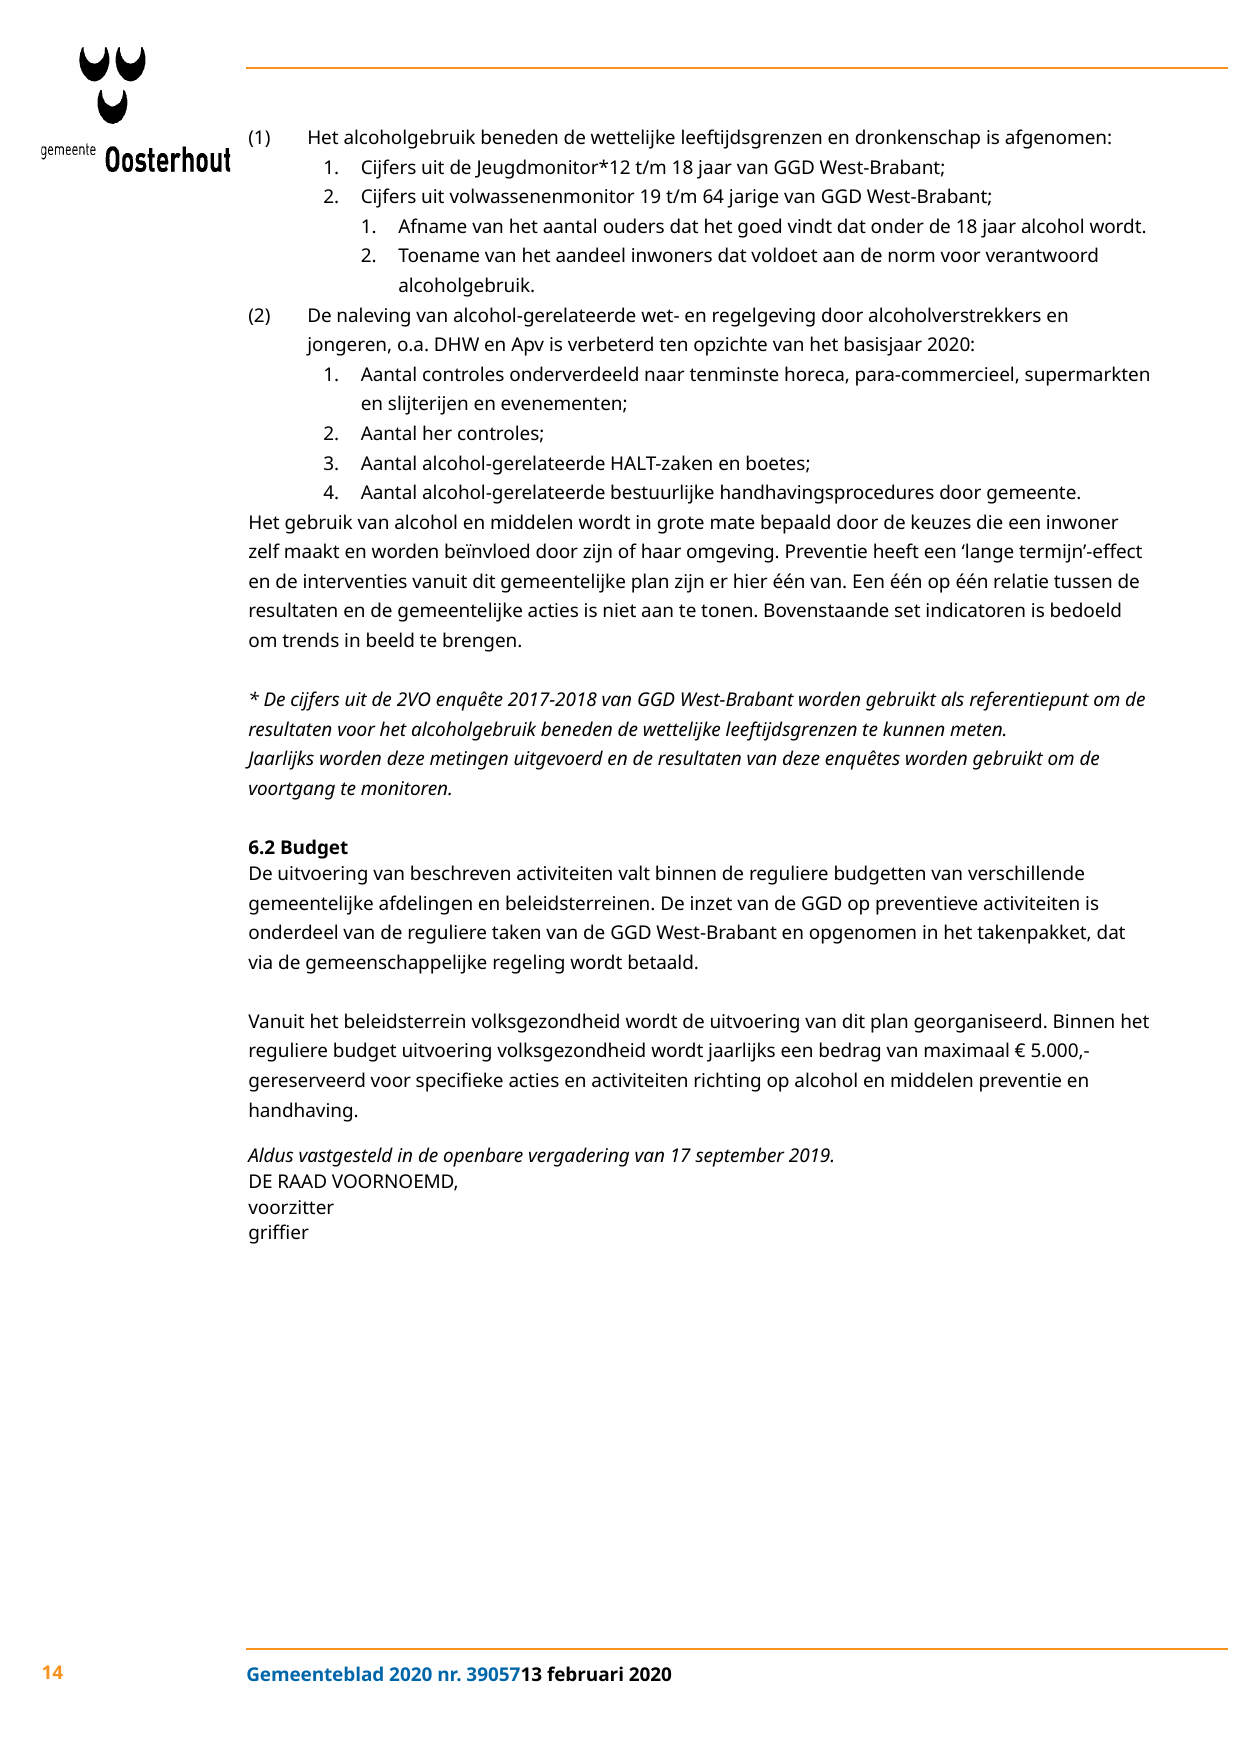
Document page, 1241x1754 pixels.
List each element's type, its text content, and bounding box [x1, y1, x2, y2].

text griffier [248, 1219, 1152, 1245]
list Cijfers uit de Jeugdmonitor*12 t/m 18 jaar van GGD West-Brabant; [323, 154, 1152, 180]
list Aantal her controles; [323, 420, 1152, 446]
picture [41, 47, 231, 172]
text Het gebruik van alcohol en middelen wordt in grote mate bepaald door de keuzes die een inwoner zelf maakt en worden beïnvloed door zijn of haar omgeving. Preventie heeft een ‘lange termijn’-effect en de interventies vanuit dit gemeentelijke plan zijn er hier één van. Een één op één relatie tussen de resultaten en de gemeentelijke acties is niet aan te tonen. Bovenstaande set indicatoren is bedoeld om trends in beeld te brengen. [248, 509, 1152, 653]
text DE RAAD VOORNOEMD, [248, 1168, 1152, 1194]
list Aantal alcohol-gerelateerde bestuurlijke handhavingsprocedures door gemeente. [323, 479, 1152, 505]
text Vanuit het beleidsterrein volksgezondheid wordt de uitvoering van dit plan georganiseerd. Binnen het reguliere budget uitvoering volksgezondheid wordt jaarlijks een bedrag van maximaal € 5.000,- gereserveerd voor specifieke acties en activiteiten richting op alcohol en middelen preventie en handhaving. [248, 1008, 1152, 1122]
text * De cijfers uit de 2VO enquête 2017-2018 van GGD West-Brabant worden gebruikt als referentiepunt om de resultaten voor het alcoholgebruik beneden de wettelijke leeftijdsgrenzen te kunnen meten. [248, 686, 1152, 742]
text 6.2 Budget [248, 834, 1152, 860]
list Afname van het aantal ouders dat het goed vindt dat onder de 18 jaar alcohol wordt. [361, 213, 1152, 239]
text voorzitter [248, 1194, 1152, 1219]
text Aldus vastgesteld in de openbare vergadering van 17 september 2019. [248, 1142, 1152, 1168]
list Toename van het aandeel inwoners dat voldoet aan de norm voor verantwoord alcoholgebruik. [361, 243, 1152, 298]
list Het alcoholgebruik beneden de wettelijke leeftijdsgrenzen en dronkenschap is afgenomen: [248, 124, 1152, 150]
list Aantal alcohol-gerelateerde HALT-zaken en boetes; [323, 450, 1152, 476]
text Jaarlijks worden deze metingen uitgevoerd en de resultaten van deze enquêtes worden gebruikt om de voortgang te monitoren. [248, 746, 1152, 801]
text De uitvoering van beschreven activiteiten valt binnen de reguliere budgetten van verschillende gemeentelijke afdelingen en beleidsterreinen. De inzet van de GGD op preventieve activiteiten is onderdeel van de reguliere taken van de GGD West-Brabant en opgenomen in het takenpakket, dat via de gemeenschappelijke regeling wordt betaald. [248, 860, 1152, 974]
list De naleving van alcohol-gerelateerde wet- en regelgeving door alcoholverstrekkers en jongeren, o.a. DHW en Apv is verbeterd ten opzichte van het basisjaar 2020: [248, 302, 1152, 357]
list Cijfers uit volwassenenmonitor 19 t/m 64 jarige van GGD West-Brabant; [323, 183, 1152, 209]
list Aantal controles onderverdeeld naar tenminste horeca, para-commercieel, supermarkten en slijterijen en evenementen; [323, 361, 1152, 416]
